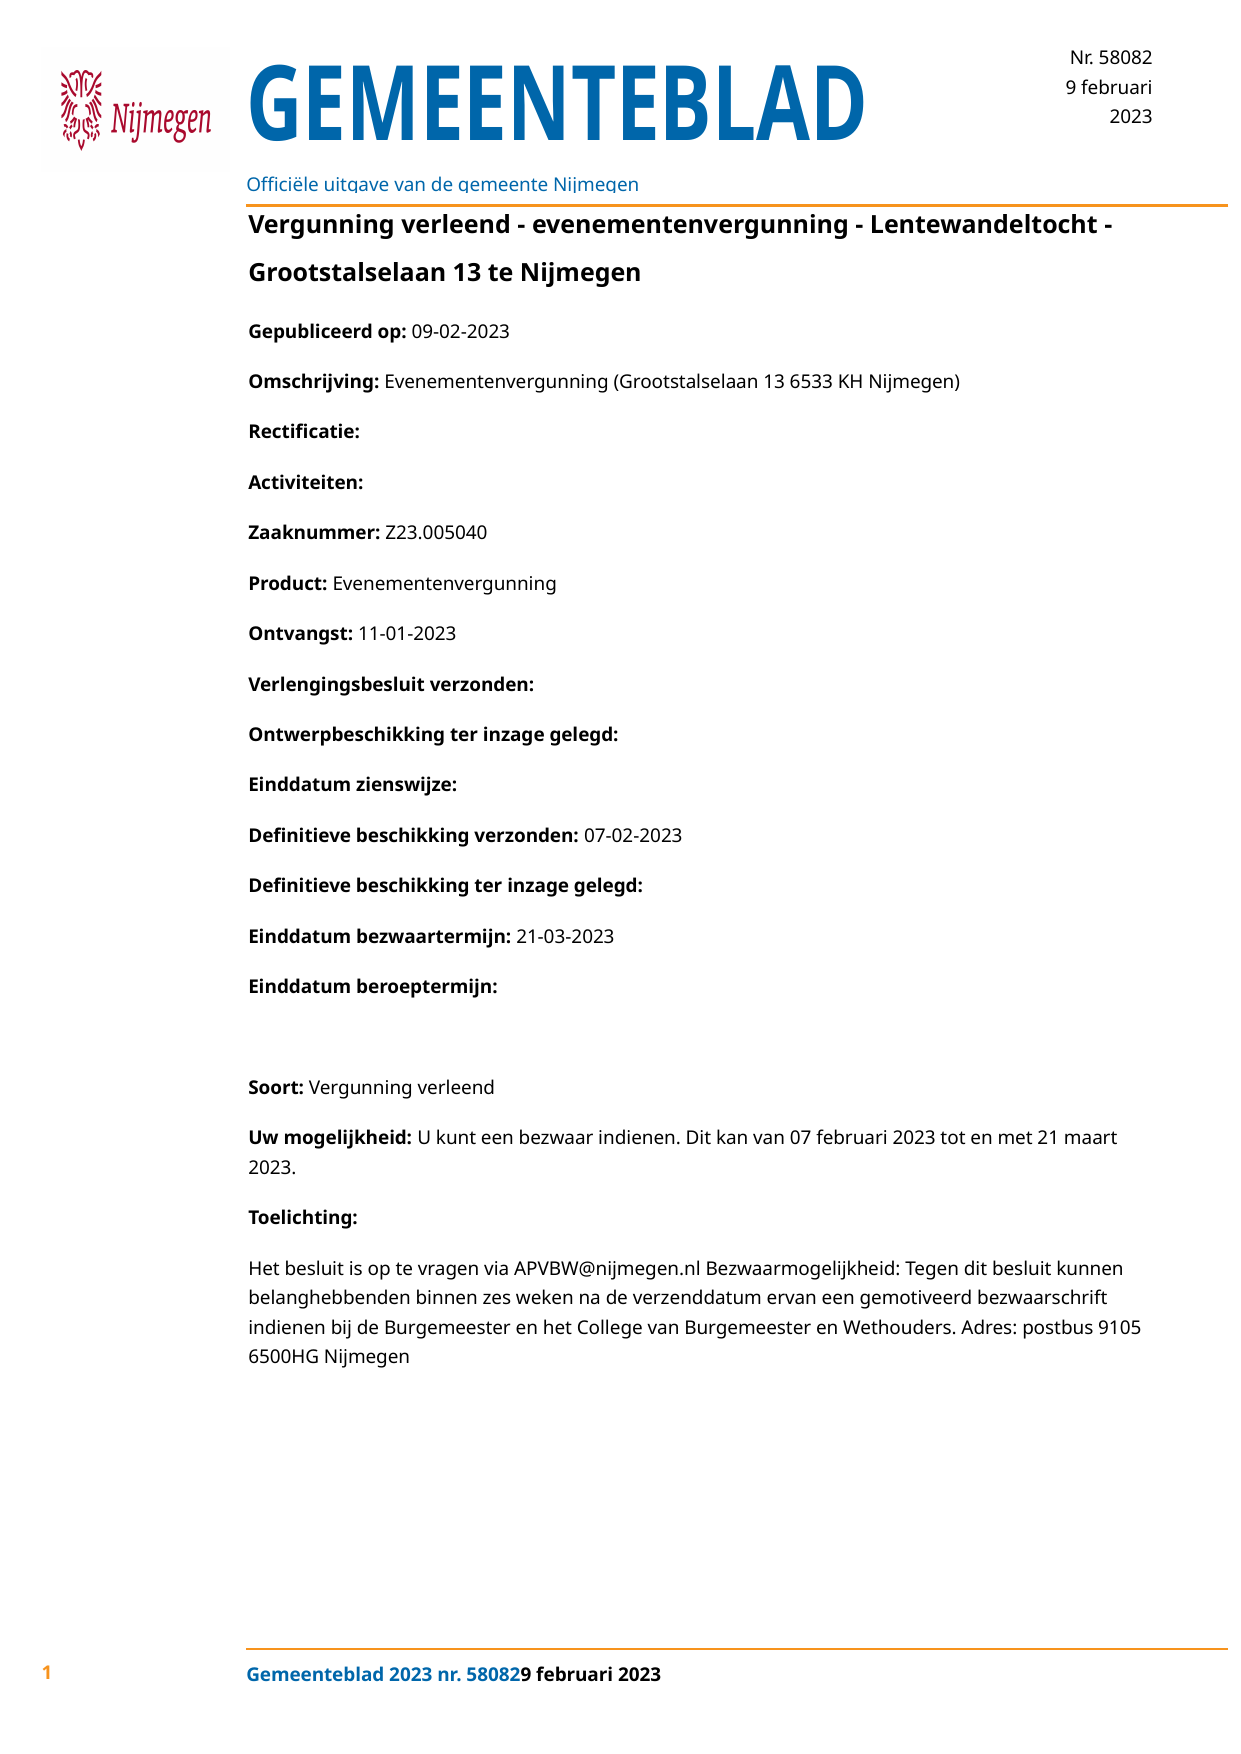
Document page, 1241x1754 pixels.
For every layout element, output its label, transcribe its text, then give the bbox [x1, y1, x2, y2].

picture [41, 47, 231, 172]
text Rectificatie: [248, 419, 1152, 444]
text Vergunning verleend - evenementenvergunning - Lentewandeltocht - Grootstalselaan 13 te Nijmegen [248, 207, 1152, 288]
text Product: Evenementenvergunning [248, 570, 1152, 596]
text Activiteiten: [248, 469, 1152, 495]
text Omschrijving: Evenementenvergunning (Grootstalselaan 13 6533 KH Nijmegen) [248, 368, 1152, 394]
text Einddatum bezwaartermijn: 21-03-2023 [248, 923, 1152, 949]
text Ontwerpbeschikking ter inzage gelegd: [248, 721, 1152, 747]
text Einddatum zienswijze: [248, 772, 1152, 797]
text Uw mogelijkheid: U kunt een bezwaar indienen. Dit kan van 07 februari 2023 tot en met 21 maart 2023. [248, 1124, 1152, 1180]
text Verlengingsbesluit verzonden: [248, 671, 1152, 697]
text Definitieve beschikking ter inzage gelegd: [248, 872, 1152, 898]
text Einddatum beroeptermijn: [248, 973, 1152, 999]
text Gepubliceerd op: 09-02-2023 [248, 318, 1152, 344]
text Soort: Vergunning verleend [248, 1074, 1152, 1100]
text Ontvangst: 11-01-2023 [248, 620, 1152, 646]
text Zaaknummer: Z23.005040 [248, 519, 1152, 545]
text Definitieve beschikking verzonden: 07-02-2023 [248, 822, 1152, 848]
text Het besluit is op te vragen via APVBW@nijmegen.nl Bezwaarmogelijkheid: Tegen dit besluit kunnen belanghebbenden binnen zes weken na de verzenddatum ervan een gemotiveerd bezwaarschrift indienen bij de Burgemeester en het College van Burgemeester en Wethouders. Adres: postbus 9105 6500HG Nijmegen [248, 1255, 1152, 1369]
text Toelichting: [248, 1204, 1152, 1230]
